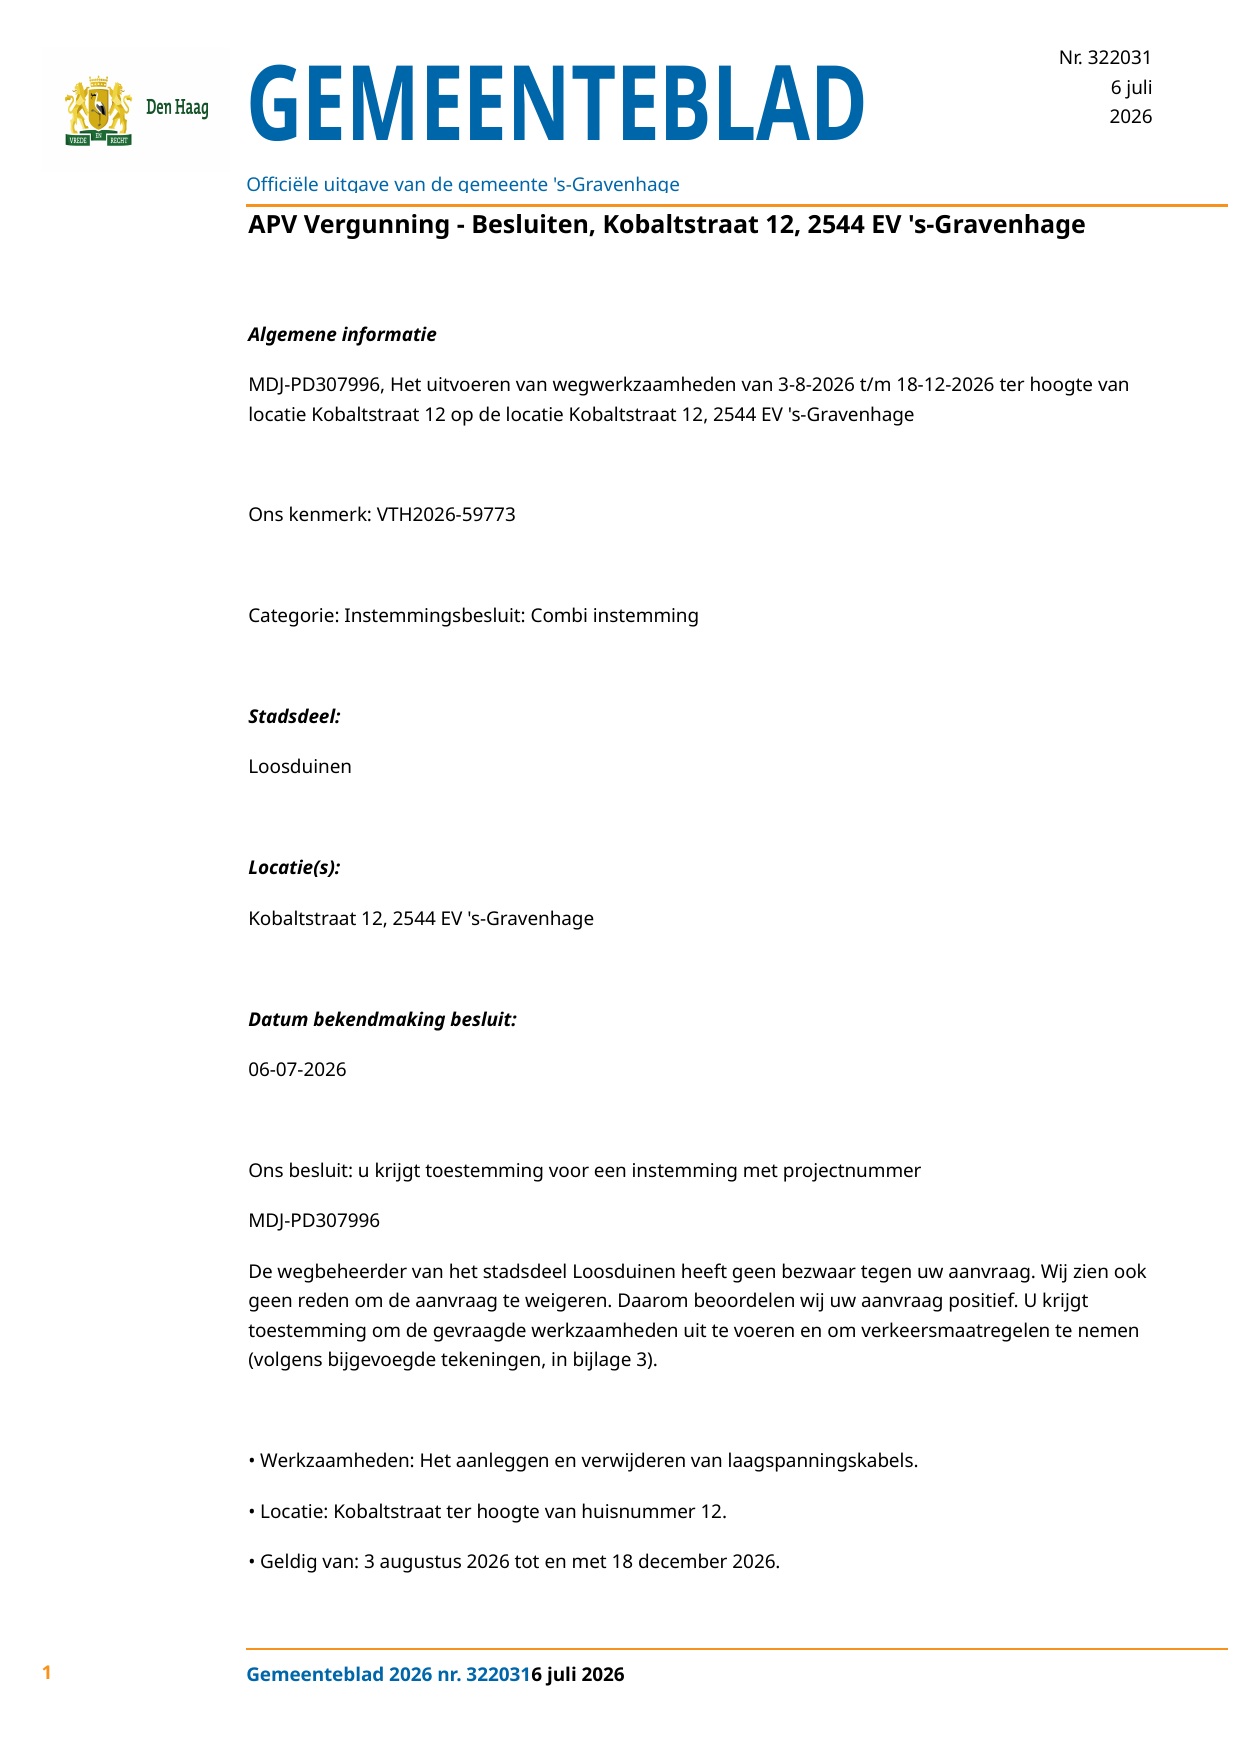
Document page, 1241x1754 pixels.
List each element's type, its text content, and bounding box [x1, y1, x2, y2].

text Datum bekendmaking besluit: [248, 1006, 1152, 1031]
text 06-07-2026 [248, 1056, 1152, 1082]
text • Locatie: Kobaltstraat ter hoogte van huisnummer 12. [248, 1498, 1152, 1523]
text Categorie: Instemmingsbesluit: Combi instemming [248, 602, 1152, 628]
picture [41, 47, 231, 172]
text Ons besluit: u krijgt toestemming voor een instemming met projectnummer [248, 1157, 1152, 1183]
text Loosduinen [248, 754, 1152, 779]
text Locatie(s): [248, 854, 1152, 880]
text APV Vergunning - Besluiten, Kobaltstraat 12, 2544 EV 's-Gravenhage [248, 207, 1152, 241]
text • Geldig van: 3 augustus 2026 tot en met 18 december 2026. [248, 1548, 1152, 1574]
text Stadsdeel: [248, 703, 1152, 729]
text De wegbeheerder van het stadsdeel Loosduinen heeft geen bezwaar tegen uw aanvraag. Wij zien ook geen reden om de aanvraag te weigeren. Daarom beoordelen wij uw aanvraag positief. U krijgt toestemming om de gevraagde werkzaamheden uit te voeren en om verkeersmaatregelen te nemen (volgens bijgevoegde tekeningen, in bijlage 3). [248, 1258, 1152, 1372]
text MDJ-PD307996 [248, 1207, 1152, 1233]
text Kobaltstraat 12, 2544 EV 's-Gravenhage [248, 905, 1152, 931]
text Algemene informatie [248, 321, 1152, 346]
text • Werkzaamheden: Het aanleggen en verwijderen van laagspanningskabels. [248, 1447, 1152, 1473]
text MDJ-PD307996, Het uitvoeren van wegwerkzaamheden van 3-8-2026 t/m 18-12-2026 ter hoogte van locatie Kobaltstraat 12 op de locatie Kobaltstraat 12, 2544 EV 's-Gravenhage [248, 371, 1152, 426]
text Ons kenmerk: VTH2026-59773 [248, 502, 1152, 527]
